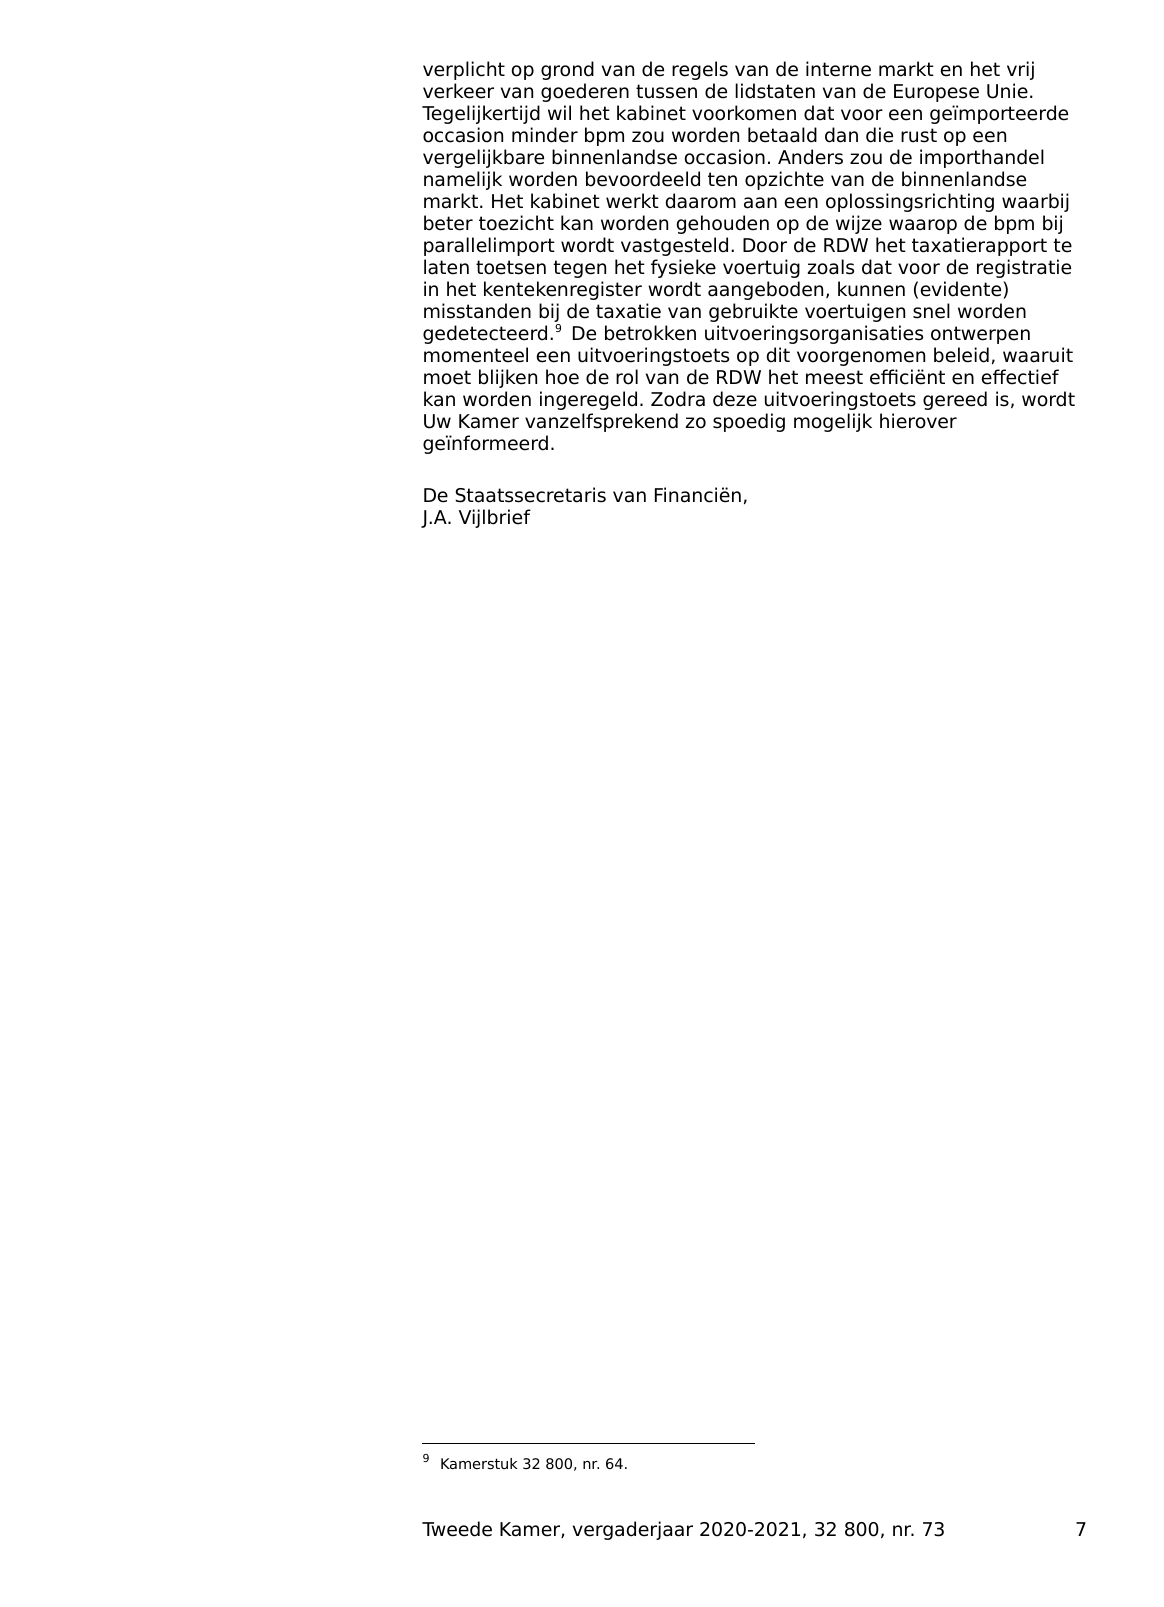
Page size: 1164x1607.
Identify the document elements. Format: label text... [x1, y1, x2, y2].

text verplicht op grond van de regels van de interne markt en het vrij verkeer van goederen tussen de lidstaten van de Europese Unie. Tegelijkertijd wil het kabinet voorkomen dat voor een geïmporteerde occasion minder bpm zou worden betaald dan die rust op een vergelijkbare binnenlandse occasion. Anders zou de importhandel namelijk worden bevoordeeld ten opzichte van de binnenlandse markt. Het kabinet werkt daarom aan een oplossingsrichting waarbij beter toezicht kan worden gehouden op de wijze waarop de bpm bij parallelimport wordt vastgesteld. Door de RDW het taxatierapport te laten toetsen tegen het fysieke voertuig zoals dat voor de registratie in het kentekenregister wordt aangeboden, kunnen (evidente) misstanden bij de taxatie van gebruikte voertuigen snel worden gedetecteerd. De betrokken uitvoeringsorganisaties ontwerpen momenteel een uitvoeringstoets op dit voorgenomen beleid, waaruit moet blijken hoe de rol van de RDW het meest efficiënt en effectief kan worden ingeregeld. Zodra deze uitvoeringstoets gereed is, wordt Uw Kamer vanzelfsprekend zo spoedig mogelijk hierover geïnformeerd. [422, 59, 1087, 455]
text De Staatssecretaris van Financiën, J.A. Vijlbrief [422, 485, 1087, 529]
text Kamerstuk 32 800, nr. 64. [422, 1452, 1087, 1474]
